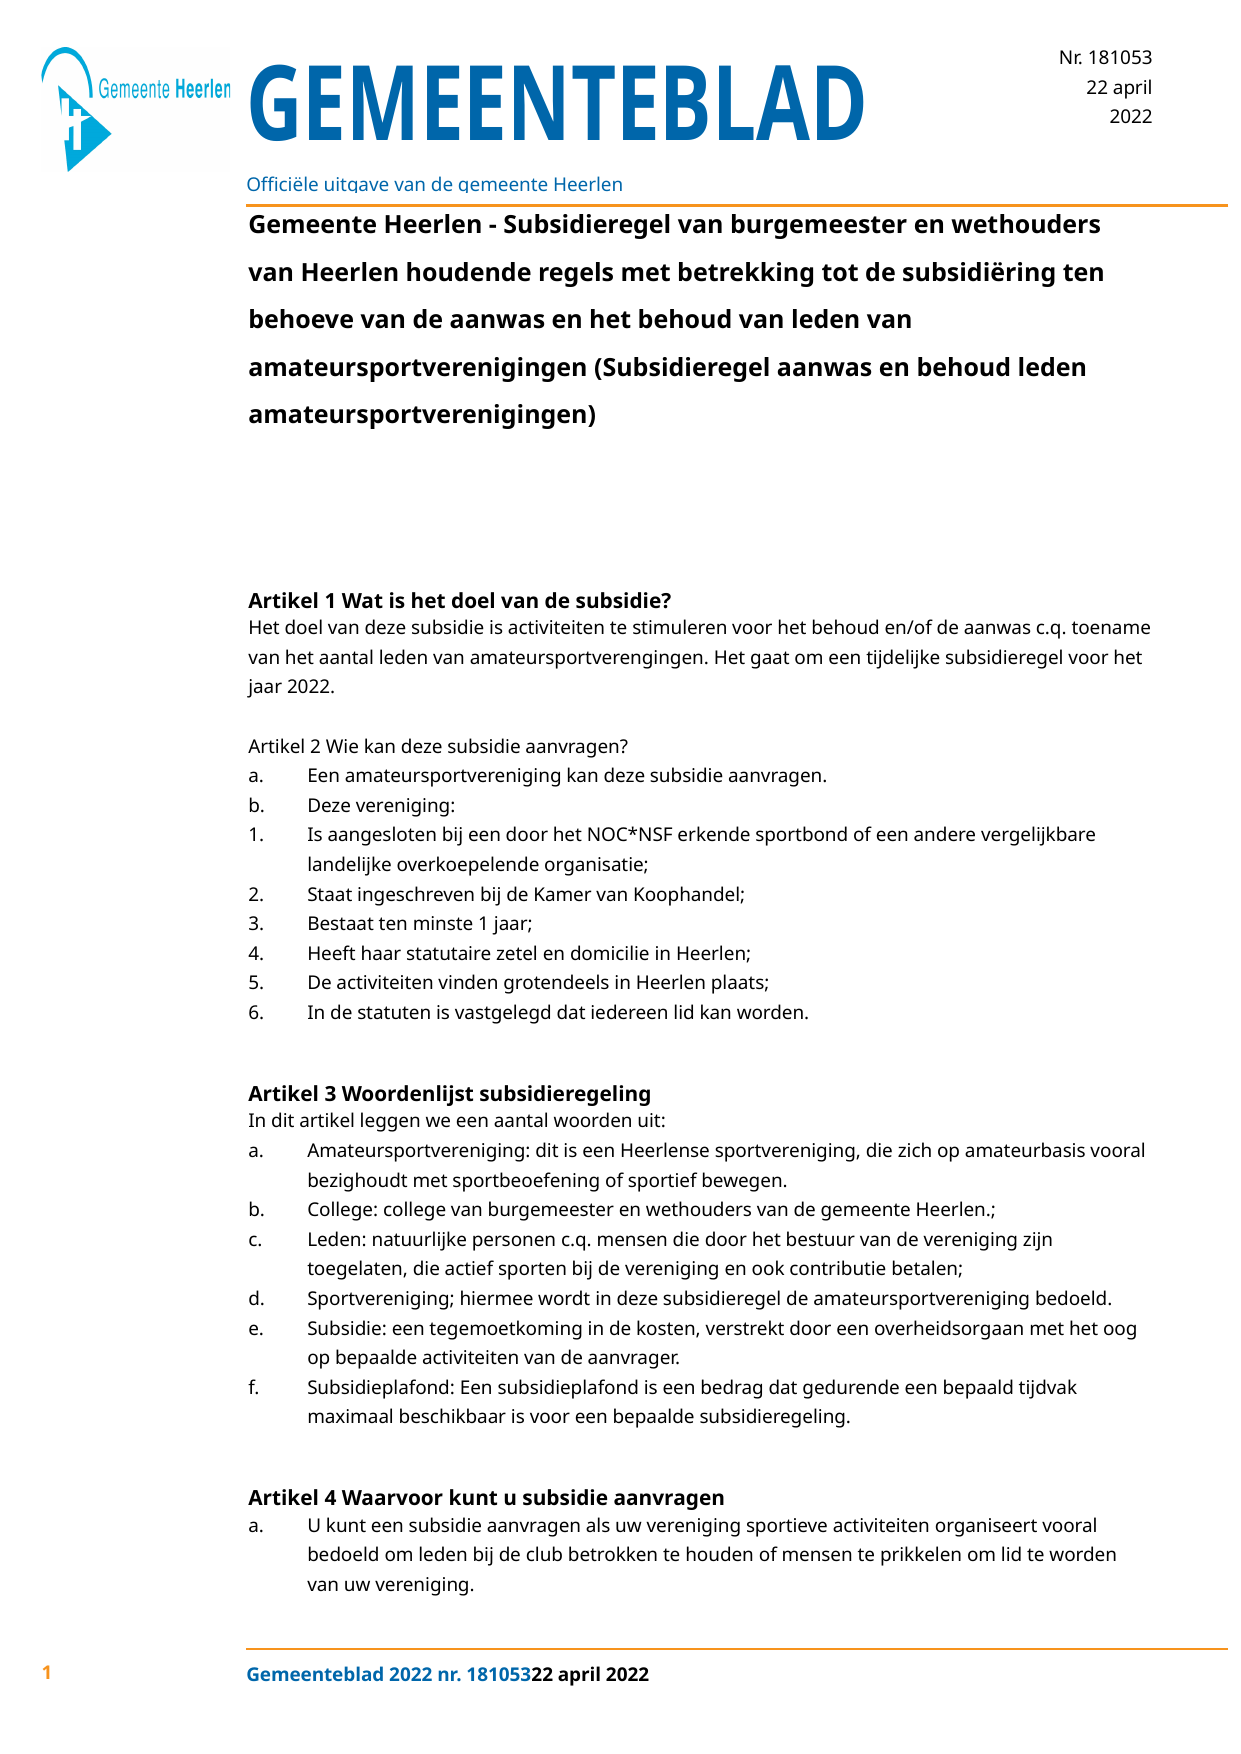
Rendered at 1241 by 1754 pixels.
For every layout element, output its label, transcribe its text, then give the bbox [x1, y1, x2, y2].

text Gemeente Heerlen - Subsidieregel van burgemeester en wethouders van Heerlen houdende regels met betrekking tot de subsidiëring ten behoeve van de aanwas en het behoud van leden van amateursportverenigingen (Subsidieregel aanwas en behoud leden amateursportverenigingen) [248, 207, 1152, 431]
list Leden: natuurlijke personen c.q. mensen die door het bestuur van de vereniging zijn toegelaten, die actief sporten bij de vereniging en ook contributie betalen; [248, 1226, 1152, 1281]
list College: college van burgemeester en wethouders van de gemeente Heerlen.; [248, 1196, 1152, 1222]
list Subsidieplafond: Een subsidieplafond is een bedrag dat gedurende een bepaald tijdvak maximaal beschikbaar is voor een bepaalde subsidieregeling. [248, 1374, 1152, 1429]
list Deze vereniging: [248, 792, 1152, 818]
list Sportvereniging; hiermee wordt in deze subsidieregel de amateursportvereniging bedoeld. [248, 1285, 1152, 1311]
list Een amateursportvereniging kan deze subsidie aanvragen. [248, 762, 1152, 788]
list U kunt een subsidie aanvragen als uw vereniging sportieve activiteiten organiseert vooral bedoeld om leden bij de club betrokken te houden of mensen te prikkelen om lid te worden van uw vereniging. [248, 1512, 1152, 1597]
list Subsidie: een tegemoetkoming in de kosten, verstrekt door een overheidsorgaan met het oog op bepaalde activiteiten van de aanvrager. [248, 1315, 1152, 1370]
list In de statuten is vastgelegd dat iedereen lid kan worden. [248, 999, 1152, 1025]
list Is aangesloten bij een door het NOC*NSF erkende sportbond of een andere vergelijkbare landelijke overkoepelende organisatie; [248, 822, 1152, 877]
picture [41, 47, 231, 172]
text Artikel 2 Wie kan deze subsidie aanvragen? [248, 733, 1152, 759]
list Bestaat ten minste 1 jaar; [248, 910, 1152, 936]
text Artikel 3 Woordenlijst subsidieregeling [248, 1079, 1152, 1108]
text Artikel 4 Waarvoor kunt u subsidie aanvragen [248, 1483, 1152, 1512]
text In dit artikel leggen we een aantal woorden uit: [248, 1108, 1152, 1133]
text Het doel van deze subsidie is activiteiten te stimuleren voor het behoud en/of de aanwas c.q. toename van het aantal leden van amateursportverengingen. Het gaat om een tijdelijke subsidieregel voor het jaar 2022. [248, 614, 1152, 699]
text Artikel 1 Wat is het doel van de subsidie? [248, 586, 1152, 614]
list Amateursportvereniging: dit is een Heerlense sportvereniging, die zich op amateurbasis vooral bezighoudt met sportbeoefening of sportief bewegen. [248, 1137, 1152, 1192]
list Heeft haar statutaire zetel en domicilie in Heerlen; [248, 940, 1152, 966]
list De activiteiten vinden grotendeels in Heerlen plaats; [248, 969, 1152, 995]
picture [41, 47, 59, 70]
list Staat ingeschreven bij de Kamer van Koophandel; [248, 881, 1152, 907]
